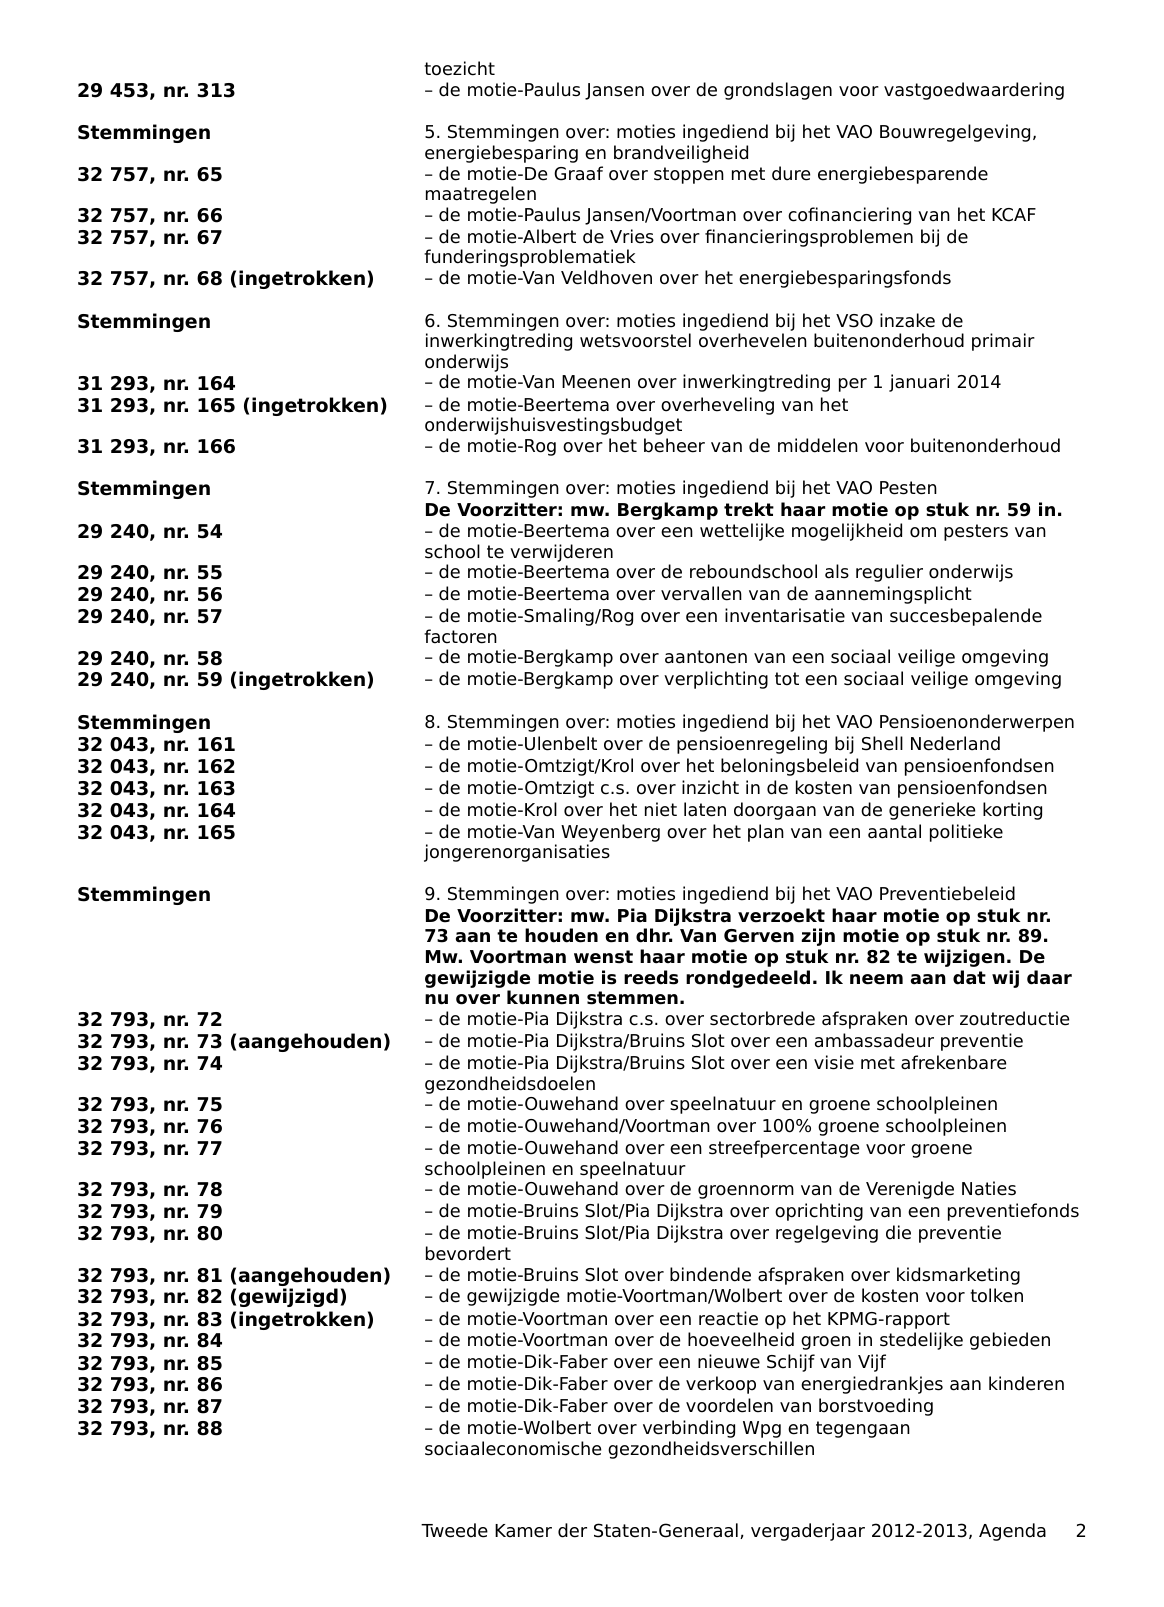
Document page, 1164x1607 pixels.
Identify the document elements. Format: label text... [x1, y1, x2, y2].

table_cell – de motie-Bruins Slot over bindende afspraken over kidsmarketing [418, 1265, 1087, 1286]
table_cell 29 240, nr. 58 [77, 648, 401, 669]
table_cell [401, 290, 418, 311]
table_cell [77, 290, 401, 311]
table_cell [401, 1053, 418, 1094]
table_cell 32 793, nr. 87 [77, 1396, 401, 1418]
table_cell [77, 458, 401, 478]
table_cell [401, 1009, 418, 1031]
table_cell [401, 164, 418, 205]
table_cell – de motie-Beertema over een wettelijke mogelijkheid om pesters van school te verwijderen [418, 521, 1087, 562]
table_cell [401, 947, 418, 1009]
table_cell [401, 1330, 418, 1352]
table_cell 32 757, nr. 66 [77, 205, 401, 227]
table_cell [401, 1223, 418, 1264]
table_cell [401, 205, 418, 227]
table_cell [401, 863, 418, 884]
table_cell [401, 562, 418, 584]
table_cell [401, 500, 418, 521]
table_cell – de motie-Bergkamp over verplichting tot een sociaal veilige omgeving [418, 669, 1087, 691]
table_cell 32 793, nr. 81 (aangehouden) [77, 1265, 401, 1286]
table_cell – de motie-Pia Dijkstra/Bruins Slot over een ambassadeur preventie [418, 1031, 1087, 1053]
table_cell [418, 102, 1087, 122]
table_cell [401, 1374, 418, 1396]
table_cell 8. Stemmingen over: moties ingediend bij het VAO Pensioenonderwerpen [418, 712, 1087, 734]
table_cell 29 240, nr. 59 (ingetrokken) [77, 669, 401, 691]
table_cell [401, 884, 418, 906]
table_cell [401, 458, 418, 478]
table_cell [401, 800, 418, 822]
table_cell [401, 478, 418, 500]
table_cell 32 793, nr. 77 [77, 1138, 401, 1179]
table_cell 32 793, nr. 86 [77, 1374, 401, 1396]
table_cell 32 757, nr. 65 [77, 164, 401, 205]
table_cell [77, 59, 401, 80]
table_cell 32 757, nr. 68 (ingetrokken) [77, 268, 401, 290]
table_cell – de motie-Paulus Jansen/Voortman over cofinanciering van het KCAF [418, 205, 1087, 227]
table_cell [401, 1265, 418, 1286]
table_cell – de motie-Voortman over de hoeveelheid groen in stedelijke gebieden [418, 1330, 1087, 1352]
table_cell – de motie-Beertema over de reboundschool als regulier onderwijs [418, 562, 1087, 584]
table_cell 32 793, nr. 73 (aangehouden) [77, 1031, 401, 1053]
table_cell 32 793, nr. 75 [77, 1094, 401, 1116]
table_cell 29 240, nr. 54 [77, 521, 401, 562]
table_cell – de motie-Paulus Jansen over de grondslagen voor vastgoedwaardering [418, 80, 1087, 102]
table_cell Stemmingen [77, 122, 401, 163]
table_cell [401, 734, 418, 756]
table_cell 29 240, nr. 55 [77, 562, 401, 584]
table_cell – de motie-Bruins Slot/Pia Dijkstra over oprichting van een preventiefonds [418, 1201, 1087, 1223]
table_cell Stemmingen [77, 884, 401, 906]
table_cell toezicht [418, 59, 1087, 80]
table_cell Mw. Voortman wenst haar motie op stuk nr. 82 te wijzigen. De gewijzigde motie is reeds rondgedeeld. Ik neem aan dat wij daar nu over kunnen stemmen. [418, 947, 1087, 1009]
table_cell – de motie-Van Veldhoven over het energiebesparingsfonds [418, 268, 1087, 290]
table_cell – de motie-Omtzigt/Krol over het beloningsbeleid van pensioenfondsen [418, 756, 1087, 778]
table_cell [401, 268, 418, 290]
table_cell [401, 1031, 418, 1053]
table_cell [401, 778, 418, 800]
table_cell [418, 458, 1087, 478]
table_cell [401, 1309, 418, 1330]
table_cell 5. Stemmingen over: moties ingediend bij het VAO Bouwregelgeving, energiebesparing en brandveiligheid [418, 122, 1087, 163]
table_cell – de motie-Ouwehand over een streefpercentage voor groene schoolpleinen en speelnatuur [418, 1138, 1087, 1179]
table_cell – de motie-Beertema over overheveling van het onderwijshuisvestingsbudget [418, 395, 1087, 436]
table_cell [401, 102, 418, 122]
table_cell [401, 1116, 418, 1138]
table_cell [77, 500, 401, 521]
table_cell – de motie-Albert de Vries over financieringsproblemen bij de funderingsproblematiek [418, 227, 1087, 268]
table_cell 31 293, nr. 164 [77, 373, 401, 394]
table_cell [401, 584, 418, 606]
table_cell – de motie-Pia Dijkstra c.s. over sectorbrede afspraken over zoutreductie [418, 1009, 1087, 1031]
table_cell 6. Stemmingen over: moties ingediend bij het VSO inzake de inwerkingtreding wetsvoorstel overhevelen buitenonderhoud primair onderwijs [418, 311, 1087, 372]
table_cell [418, 691, 1087, 712]
table_cell [401, 395, 418, 436]
table_cell [401, 1396, 418, 1418]
table_cell – de motie-Wolbert over verbinding Wpg en tegengaan sociaaleconomische gezondheidsverschillen [418, 1418, 1087, 1459]
table_cell [418, 290, 1087, 311]
table_cell – de motie-Van Weyenberg over het plan van een aantal politieke jongerenorganisaties [418, 822, 1087, 863]
table_cell [401, 648, 418, 669]
table_cell [77, 863, 401, 884]
table_cell – de motie-Dik-Faber over de verkoop van energiedrankjes aan kinderen [418, 1374, 1087, 1396]
table_cell [77, 947, 401, 1009]
table_cell [401, 1094, 418, 1116]
table_cell [401, 521, 418, 562]
table_cell [401, 311, 418, 372]
table_cell – de gewijzigde motie-Voortman/Wolbert over de kosten voor tolken [418, 1286, 1087, 1308]
table_cell – de motie-Ulenbelt over de pensioenregeling bij Shell Nederland [418, 734, 1087, 756]
table_cell 31 293, nr. 166 [77, 436, 401, 458]
table_cell 7. Stemmingen over: moties ingediend bij het VAO Pesten [418, 478, 1087, 500]
table_cell – de motie-Voortman over een reactie op het KPMG-rapport [418, 1309, 1087, 1330]
table_cell 32 793, nr. 82 (gewijzigd) [77, 1286, 401, 1308]
table_cell De Voorzitter: mw. Pia Dijkstra verzoekt haar motie op stuk nr. 73 aan te houden en dhr. Van Gerven zijn motie op stuk nr. 89. [418, 906, 1087, 947]
table_cell [401, 822, 418, 863]
table_cell [401, 1138, 418, 1179]
table_cell [401, 1286, 418, 1308]
table_cell 29 453, nr. 313 [77, 80, 401, 102]
table_cell 9. Stemmingen over: moties ingediend bij het VAO Preventiebeleid [418, 884, 1087, 906]
table_cell – de motie-Ouwehand/Voortman over 100% groene schoolpleinen [418, 1116, 1087, 1138]
table_cell – de motie-Ouwehand over speelnatuur en groene schoolpleinen [418, 1094, 1087, 1116]
table_cell [401, 1179, 418, 1201]
table_cell – de motie-Bruins Slot/Pia Dijkstra over regelgeving die preventie bevordert [418, 1223, 1087, 1264]
table_cell [401, 669, 418, 691]
table_cell 29 240, nr. 56 [77, 584, 401, 606]
table_cell – de motie-Krol over het niet laten doorgaan van de generieke korting [418, 800, 1087, 822]
table_cell 32 793, nr. 78 [77, 1179, 401, 1201]
table_cell [401, 436, 418, 458]
table_cell [401, 227, 418, 268]
table_cell Stemmingen [77, 478, 401, 500]
table_cell 32 043, nr. 161 [77, 734, 401, 756]
table_cell – de motie-Dik-Faber over de voordelen van borstvoeding [418, 1396, 1087, 1418]
table_cell [401, 606, 418, 647]
table_cell 32 043, nr. 162 [77, 756, 401, 778]
table_cell – de motie-Dik-Faber over een nieuwe Schijf van Vijf [418, 1353, 1087, 1374]
table_cell 32 793, nr. 85 [77, 1353, 401, 1374]
table_cell [77, 102, 401, 122]
table_cell – de motie-Bergkamp over aantonen van een sociaal veilige omgeving [418, 648, 1087, 669]
table_cell [401, 756, 418, 778]
table_cell – de motie-Omtzigt c.s. over inzicht in de kosten van pensioenfondsen [418, 778, 1087, 800]
table_cell 32 043, nr. 165 [77, 822, 401, 863]
table_cell 31 293, nr. 165 (ingetrokken) [77, 395, 401, 436]
table_cell [77, 906, 401, 947]
table_cell 32 043, nr. 163 [77, 778, 401, 800]
table_cell 32 043, nr. 164 [77, 800, 401, 822]
table_cell [418, 863, 1087, 884]
table_cell [401, 373, 418, 394]
table_cell – de motie-Beertema over vervallen van de aannemingsplicht [418, 584, 1087, 606]
table_cell De Voorzitter: mw. Bergkamp trekt haar motie op stuk nr. 59 in. [418, 500, 1087, 521]
table_cell – de motie-Ouwehand over de groennorm van de Verenigde Naties [418, 1179, 1087, 1201]
table_cell [401, 80, 418, 102]
table_cell 32 793, nr. 79 [77, 1201, 401, 1223]
table_cell Stemmingen [77, 712, 401, 734]
table_cell – de motie-Pia Dijkstra/Bruins Slot over een visie met afrekenbare gezondheidsdoelen [418, 1053, 1087, 1094]
table_cell 32 793, nr. 74 [77, 1053, 401, 1094]
table_cell [401, 712, 418, 734]
table_cell 32 793, nr. 72 [77, 1009, 401, 1031]
table_cell 29 240, nr. 57 [77, 606, 401, 647]
table_cell – de motie-Smaling/Rog over een inventarisatie van succesbepalende factoren [418, 606, 1087, 647]
table_cell [401, 59, 418, 80]
table_cell 32 793, nr. 83 (ingetrokken) [77, 1309, 401, 1330]
table_cell 32 793, nr. 76 [77, 1116, 401, 1138]
table_cell [401, 691, 418, 712]
table_cell 32 793, nr. 84 [77, 1330, 401, 1352]
table_cell – de motie-Rog over het beheer van de middelen voor buitenonderhoud [418, 436, 1087, 458]
table_cell 32 793, nr. 80 [77, 1223, 401, 1264]
table_cell [401, 906, 418, 947]
table_cell Stemmingen [77, 311, 401, 372]
table_cell [401, 122, 418, 163]
table_cell 32 757, nr. 67 [77, 227, 401, 268]
table_cell [401, 1201, 418, 1223]
table_cell – de motie-Van Meenen over inwerkingtreding per 1 januari 2014 [418, 373, 1087, 394]
table_cell 32 793, nr. 88 [77, 1418, 401, 1459]
table_cell [77, 691, 401, 712]
table_cell – de motie-De Graaf over stoppen met dure energiebesparende maatregelen [418, 164, 1087, 205]
table_cell [401, 1418, 418, 1459]
table_cell [401, 1353, 418, 1374]
